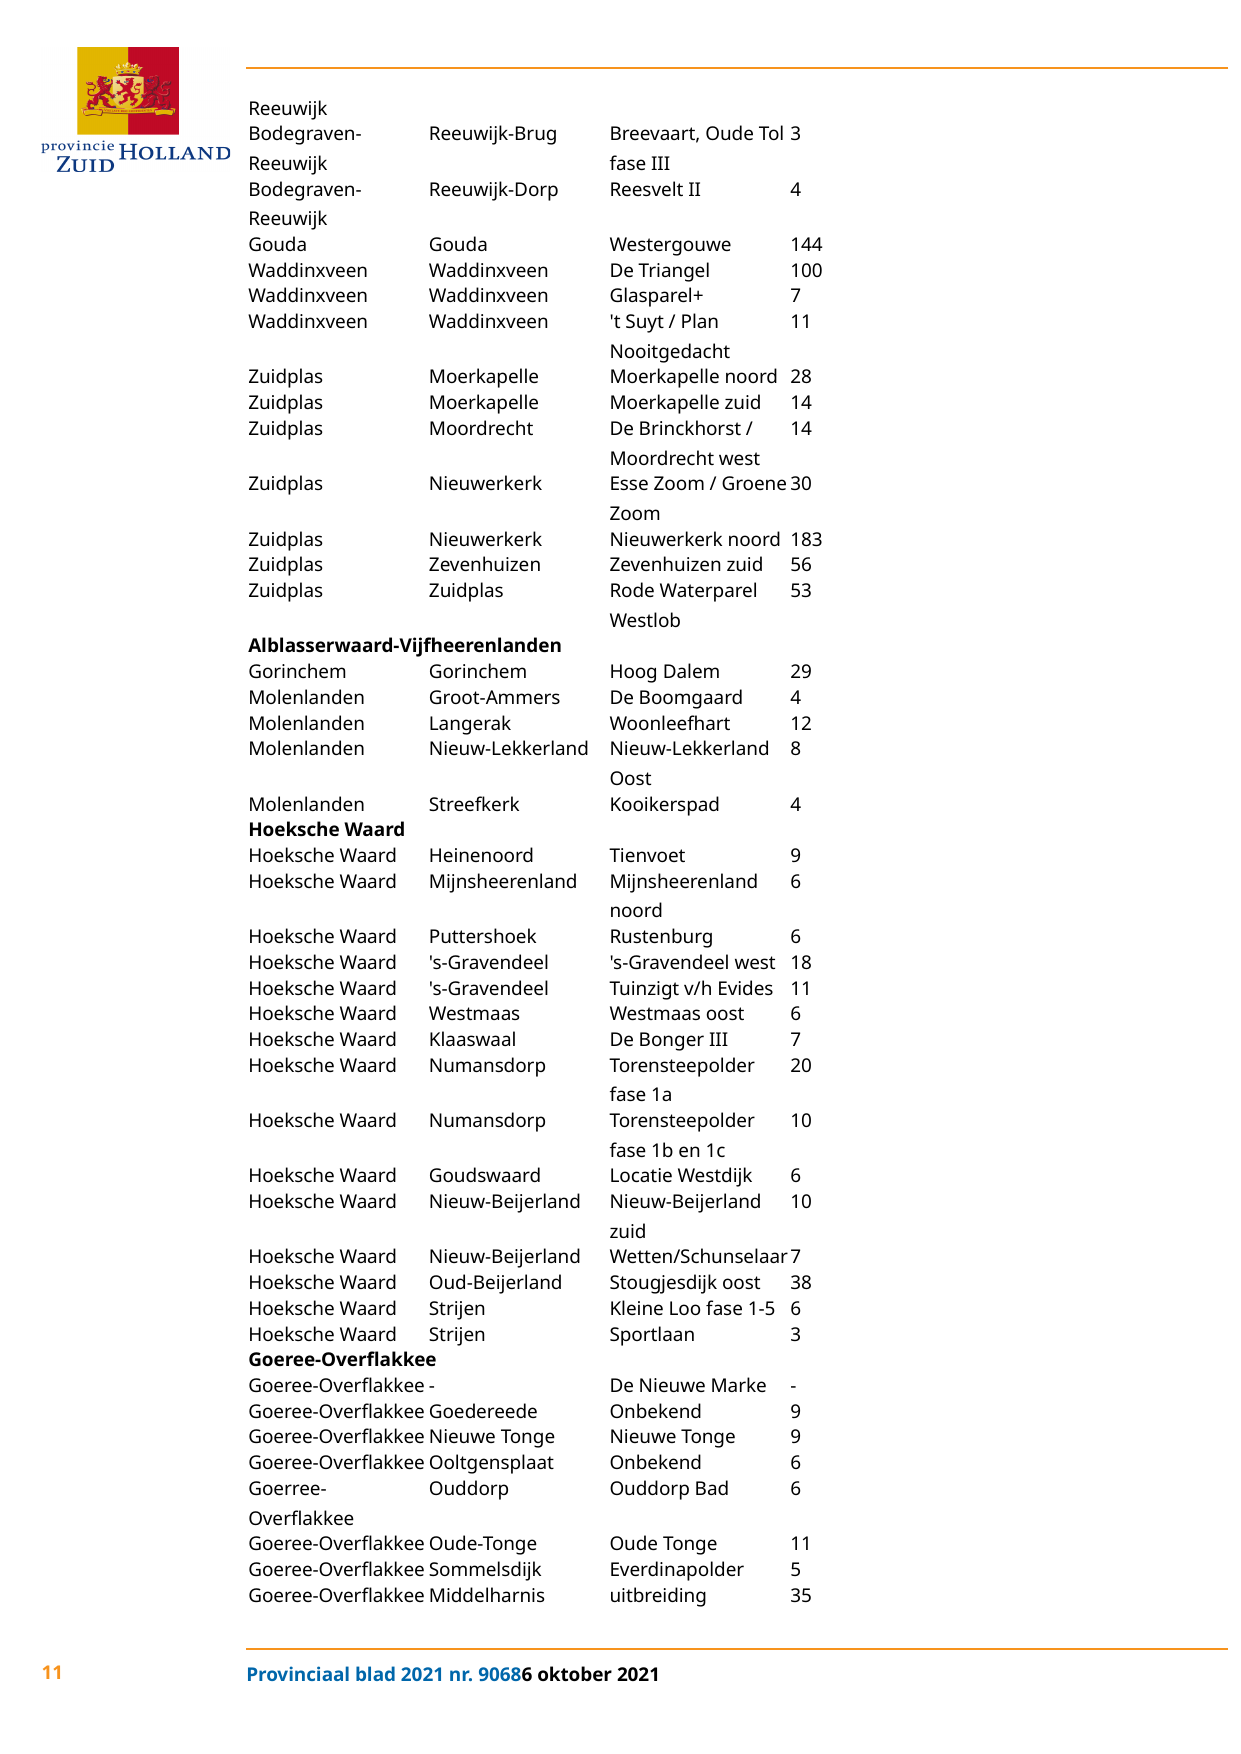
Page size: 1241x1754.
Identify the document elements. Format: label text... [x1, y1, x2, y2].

table_cell Nieuw-Lekkerland Oost [609, 735, 790, 791]
table_cell Oude-Tonge [429, 1530, 609, 1556]
table_cell De Nieuwe Marke [609, 1372, 790, 1398]
table_cell Numansdorp [429, 1107, 609, 1162]
table_cell Goeree-Overflakkee [248, 1372, 429, 1398]
table_cell 9 [790, 842, 971, 868]
table_cell 's-Gravendeel [429, 975, 609, 1000]
table_cell Nieuwe Tonge [609, 1424, 790, 1449]
table_cell Nieuwe Tonge [429, 1424, 609, 1449]
table_cell Nieuw-Beijerland zuid [609, 1188, 790, 1243]
table_cell 100 [790, 257, 971, 283]
table_cell 144 [790, 231, 971, 257]
table_cell Gouda [248, 231, 429, 257]
table_cell 's-Gravendeel [429, 949, 609, 975]
table_cell 4 [790, 791, 971, 816]
table_cell Middelharnis [429, 1582, 609, 1608]
table_cell 7 [790, 1026, 971, 1052]
table_cell Rustenburg [609, 923, 790, 949]
table_cell Kooikerspad [609, 791, 790, 816]
table_cell Reeuwijk-Brug [429, 121, 609, 176]
table_cell 6 [790, 1000, 971, 1026]
table_cell Woonleefhart [609, 710, 790, 735]
table_cell [971, 1582, 1152, 1608]
table_cell Nieuw-Beijerland [429, 1188, 609, 1243]
table_cell Mijnsheerenland [429, 868, 609, 923]
table_cell Esse Zoom / Groene Zoom [609, 470, 790, 526]
table_cell Hoeksche Waard [248, 1188, 429, 1243]
table_cell Moerkapelle zuid [609, 389, 790, 415]
table_cell Westergouwe [609, 231, 790, 257]
table_cell 10 [790, 1107, 971, 1162]
table_cell [971, 1026, 1152, 1052]
table_cell Goudswaard [429, 1163, 609, 1188]
table_cell Reeuwijk [248, 95, 429, 121]
table_cell [971, 1052, 1152, 1107]
table_cell Hoeksche Waard [248, 1000, 429, 1026]
table_cell 53 [790, 577, 971, 632]
table_cell 56 [790, 551, 971, 577]
table_cell [971, 1107, 1152, 1162]
table_cell Moerkapelle noord [609, 364, 790, 389]
table_cell Hoeksche Waard [248, 975, 429, 1000]
table_cell Hoeksche Waard [248, 1321, 429, 1346]
table_cell [971, 923, 1152, 949]
table_cell Strijen [429, 1321, 609, 1346]
table_cell [971, 1530, 1152, 1556]
table_cell Sommelsdijk [429, 1556, 609, 1582]
table_cell Tuinzigt v/h Evides [609, 975, 790, 1000]
table_cell Alblasserwaard-Vijfheerenlanden [248, 633, 1152, 658]
table_cell Onbekend [609, 1449, 790, 1475]
table_cell 't Suyt / Plan Nooitgedacht [609, 308, 790, 364]
table_cell Hoeksche Waard [248, 842, 429, 868]
table_cell 28 [790, 364, 971, 389]
table_cell Nieuw-Beijerland [429, 1244, 609, 1269]
table_cell Ooltgensplaat [429, 1449, 609, 1475]
table_cell Oude Tonge [609, 1530, 790, 1556]
table_cell Goeree-Overflakkee [248, 1530, 429, 1556]
table_cell Nieuwerkerk noord [609, 526, 790, 551]
table_cell Tienvoet [609, 842, 790, 868]
table_cell [971, 1424, 1152, 1449]
table_cell [971, 975, 1152, 1000]
table_cell De Triangel [609, 257, 790, 283]
table_cell Goeree-Overflakkee [248, 1424, 429, 1449]
table_cell Reeuwijk-Dorp [429, 176, 609, 231]
table_cell Zuidplas [248, 415, 429, 470]
table_cell [971, 577, 1152, 632]
table_cell [971, 526, 1152, 551]
table_cell Hoeksche Waard [248, 949, 429, 975]
table_cell 6 [790, 868, 971, 923]
table_cell [971, 1244, 1152, 1269]
table_cell [971, 1398, 1152, 1424]
table_cell Zuidplas [248, 364, 429, 389]
table_cell 11 [790, 975, 971, 1000]
table_cell De Boomgaard [609, 684, 790, 710]
table_cell 9 [790, 1398, 971, 1424]
table_cell [971, 868, 1152, 923]
picture [41, 47, 231, 172]
table_cell Goerree-Overflakkee [248, 1475, 429, 1530]
table_cell Puttershoek [429, 923, 609, 949]
table_cell 11 [790, 308, 971, 364]
table_cell uitbreiding [609, 1582, 790, 1608]
table_cell [790, 95, 971, 121]
table_cell Goeree-Overflakkee [248, 1398, 429, 1424]
table_cell Molenlanden [248, 791, 429, 816]
table_cell Stougjesdijk oost [609, 1269, 790, 1295]
table_cell [971, 415, 1152, 470]
table_cell Ouddorp Bad [609, 1475, 790, 1530]
table_cell Gorinchem [429, 658, 609, 684]
table_cell [971, 1163, 1152, 1188]
table_cell Streefkerk [429, 791, 609, 816]
table_cell Numansdorp [429, 1052, 609, 1107]
table_cell 20 [790, 1052, 971, 1107]
table_cell Molenlanden [248, 710, 429, 735]
table_cell Moordrecht [429, 415, 609, 470]
table_cell [971, 1295, 1152, 1321]
table_cell 's-Gravendeel west [609, 949, 790, 975]
table_cell 14 [790, 389, 971, 415]
table_cell Hoeksche Waard [248, 1244, 429, 1269]
table_cell 9 [790, 1424, 971, 1449]
table_cell [971, 710, 1152, 735]
table_cell 6 [790, 923, 971, 949]
table_cell Nieuwerkerk [429, 526, 609, 551]
table_cell [971, 1321, 1152, 1346]
table_cell [971, 842, 1152, 868]
table_cell [971, 470, 1152, 526]
table_cell [971, 364, 1152, 389]
table_cell Goeree-Overflakkee [248, 1556, 429, 1582]
table_cell Hoog Dalem [609, 658, 790, 684]
table_cell Waddinxveen [429, 257, 609, 283]
table_cell Zuidplas [248, 470, 429, 526]
table_cell Zuidplas [248, 577, 429, 632]
table_cell Bodegraven-Reeuwijk [248, 121, 429, 176]
table_cell Zuidplas [248, 551, 429, 577]
table_cell [971, 735, 1152, 791]
table_cell [971, 1000, 1152, 1026]
table_cell 4 [790, 176, 971, 231]
table_cell De Bonger III [609, 1026, 790, 1052]
table_cell [971, 1188, 1152, 1243]
table_cell [971, 389, 1152, 415]
table_cell 14 [790, 415, 971, 470]
table_cell 30 [790, 470, 971, 526]
table_cell 8 [790, 735, 971, 791]
table_cell Waddinxveen [429, 283, 609, 308]
table_cell [971, 684, 1152, 710]
table_cell Hoeksche Waard [248, 1163, 429, 1188]
table_cell Nieuw-Lekkerland [429, 735, 609, 791]
table_cell Everdinapolder [609, 1556, 790, 1582]
table_cell [971, 1475, 1152, 1530]
table_cell 35 [790, 1582, 971, 1608]
table_cell Zuidplas [248, 526, 429, 551]
table_cell [971, 121, 1152, 176]
table_cell 3 [790, 121, 971, 176]
table_cell Goedereede [429, 1398, 609, 1424]
table_cell Westmaas [429, 1000, 609, 1026]
table_cell Klaaswaal [429, 1026, 609, 1052]
table_cell 18 [790, 949, 971, 975]
table_cell Zuidplas [429, 577, 609, 632]
table_cell Hoeksche Waard [248, 1026, 429, 1052]
table_cell [971, 95, 1152, 121]
table_cell Breevaart, Oude Tol fase III [609, 121, 790, 176]
table_cell 4 [790, 684, 971, 710]
table_cell 7 [790, 283, 971, 308]
table_cell [971, 1269, 1152, 1295]
table_cell Waddinxveen [248, 283, 429, 308]
table_cell [971, 658, 1152, 684]
table_cell Heinenoord [429, 842, 609, 868]
table_cell Locatie Westdijk [609, 1163, 790, 1188]
table_cell Waddinxveen [248, 257, 429, 283]
table_cell 6 [790, 1449, 971, 1475]
table_cell 12 [790, 710, 971, 735]
table_cell Oud-Beijerland [429, 1269, 609, 1295]
table_cell Reesvelt II [609, 176, 790, 231]
table_cell Rode Waterparel Westlob [609, 577, 790, 632]
table_cell [971, 1449, 1152, 1475]
table_cell Gorinchem [248, 658, 429, 684]
table_cell Goeree-Overflakkee [248, 1449, 429, 1475]
table_cell Glasparel+ [609, 283, 790, 308]
table_cell Sportlaan [609, 1321, 790, 1346]
table_cell Groot-Ammers [429, 684, 609, 710]
table_cell Hoeksche Waard [248, 1269, 429, 1295]
table_cell 6 [790, 1163, 971, 1188]
table_cell Molenlanden [248, 735, 429, 791]
table_cell 7 [790, 1244, 971, 1269]
table_cell [971, 791, 1152, 816]
table_cell Goeree-Overflakkee [248, 1346, 1152, 1372]
table_cell Strijen [429, 1295, 609, 1321]
table_cell De Brinckhorst / Moordrecht west [609, 415, 790, 470]
table_cell [971, 257, 1152, 283]
table_cell Moerkapelle [429, 389, 609, 415]
table_cell Hoeksche Waard [248, 1052, 429, 1107]
table_cell Onbekend [609, 1398, 790, 1424]
table_cell [971, 551, 1152, 577]
table_cell [429, 95, 609, 121]
table_cell Langerak [429, 710, 609, 735]
table_cell 5 [790, 1556, 971, 1582]
table_cell Westmaas oost [609, 1000, 790, 1026]
table_cell Hoeksche Waard [248, 816, 1152, 842]
table_cell Goeree-Overflakkee [248, 1582, 429, 1608]
table_cell Hoeksche Waard [248, 1107, 429, 1162]
table_cell 3 [790, 1321, 971, 1346]
table_cell Mijnsheerenland noord [609, 868, 790, 923]
table_cell Wetten/Schunselaar [609, 1244, 790, 1269]
table_cell Gouda [429, 231, 609, 257]
table_cell 183 [790, 526, 971, 551]
table_cell Ouddorp [429, 1475, 609, 1530]
table_cell Kleine Loo fase 1-5 [609, 1295, 790, 1321]
table_cell Zevenhuizen [429, 551, 609, 577]
table_cell [971, 949, 1152, 975]
table_cell Hoeksche Waard [248, 923, 429, 949]
table_cell 38 [790, 1269, 971, 1295]
table_cell Hoeksche Waard [248, 868, 429, 923]
table_cell - [429, 1372, 609, 1398]
table_cell Zuidplas [248, 389, 429, 415]
table_cell 10 [790, 1188, 971, 1243]
table_cell [971, 283, 1152, 308]
table_cell - [790, 1372, 971, 1398]
table_cell [971, 308, 1152, 364]
table_cell 11 [790, 1530, 971, 1556]
table_cell 6 [790, 1475, 971, 1530]
table_cell Molenlanden [248, 684, 429, 710]
table_cell Zevenhuizen zuid [609, 551, 790, 577]
table_cell 29 [790, 658, 971, 684]
table_cell 6 [790, 1295, 971, 1321]
table_cell [971, 231, 1152, 257]
table_cell Nieuwerkerk [429, 470, 609, 526]
table_cell [609, 95, 790, 121]
table_cell [971, 176, 1152, 231]
table_cell Hoeksche Waard [248, 1295, 429, 1321]
table_cell [971, 1556, 1152, 1582]
table_cell Waddinxveen [429, 308, 609, 364]
table_cell Torensteepolder fase 1a [609, 1052, 790, 1107]
table_cell [971, 1372, 1152, 1398]
table_cell Moerkapelle [429, 364, 609, 389]
table_cell Torensteepolder fase 1b en 1c [609, 1107, 790, 1162]
table_cell Bodegraven-Reeuwijk [248, 176, 429, 231]
table_cell Waddinxveen [248, 308, 429, 364]
